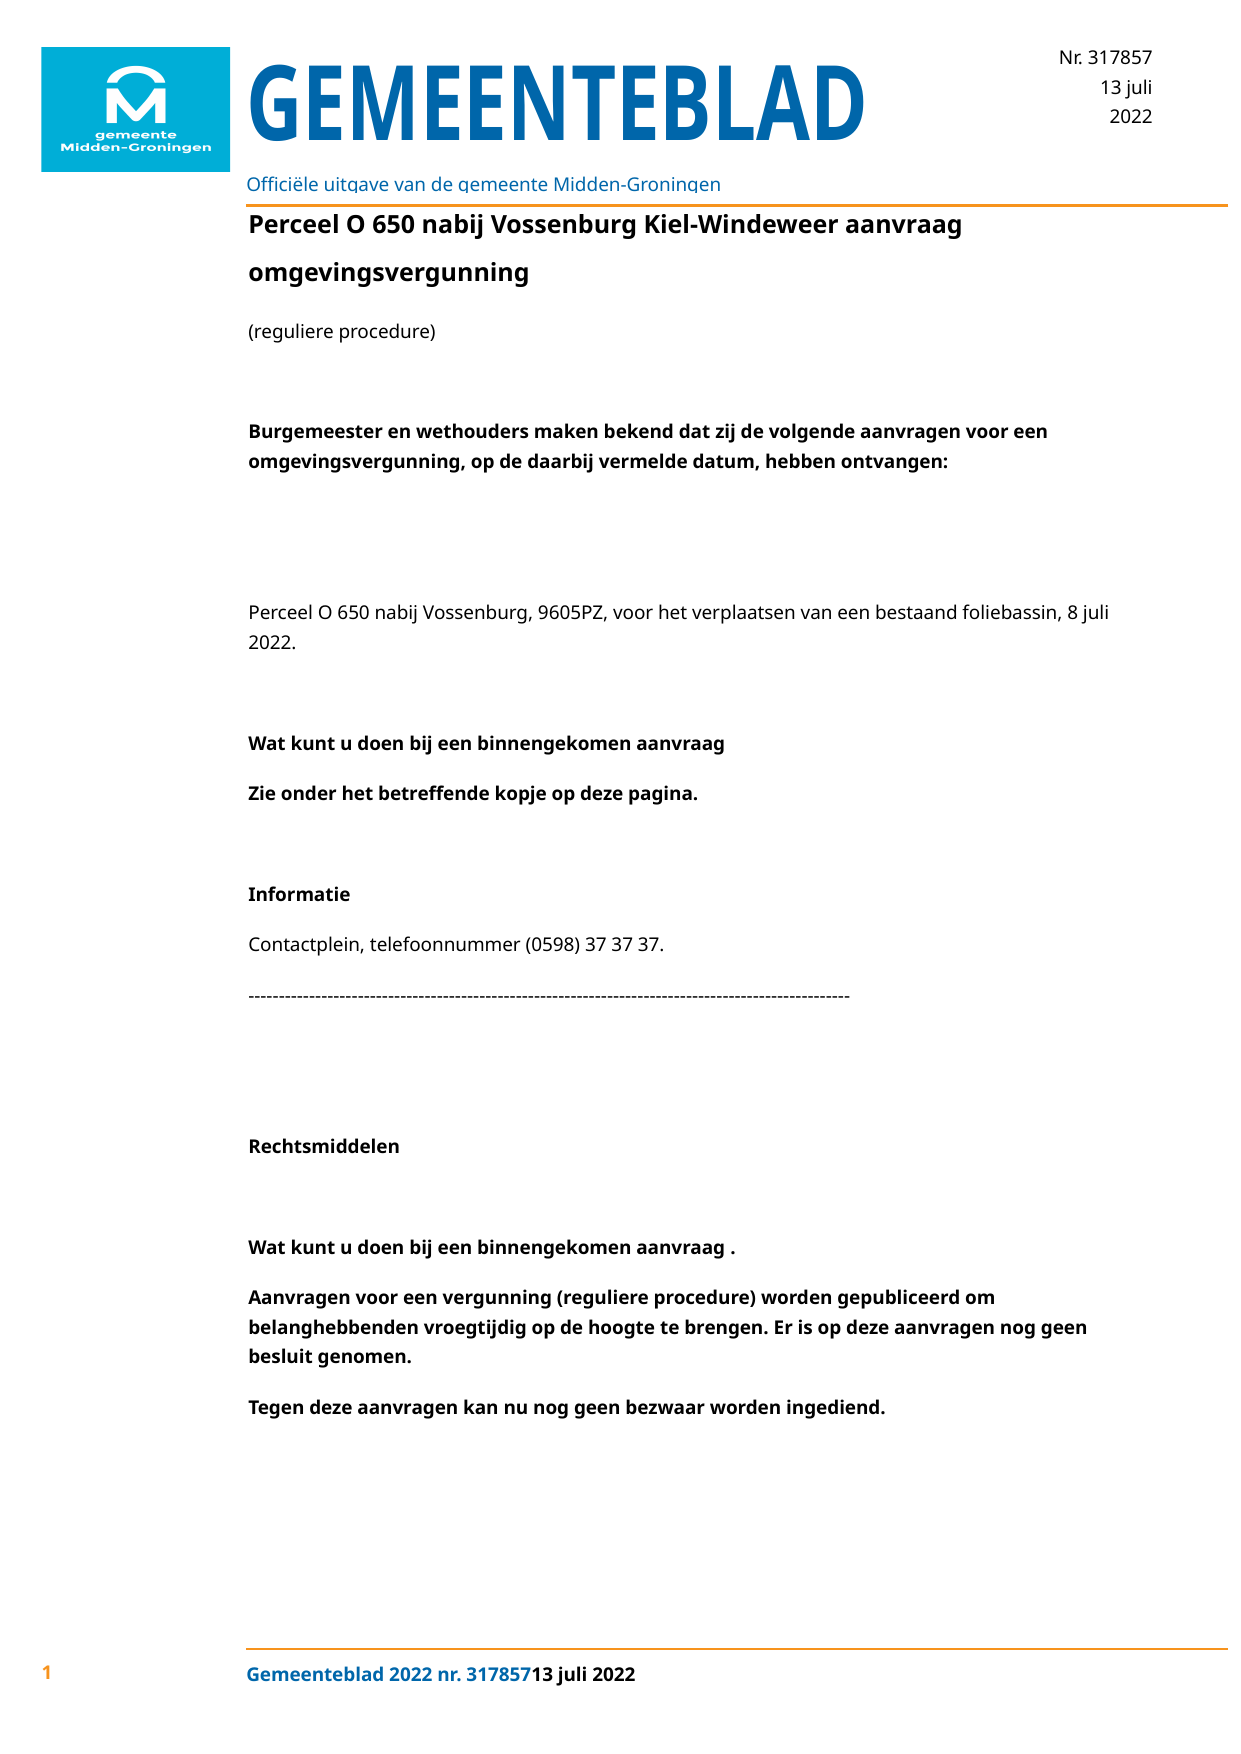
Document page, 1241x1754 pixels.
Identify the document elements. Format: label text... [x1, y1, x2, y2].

text Rechtsmiddelen [248, 1133, 1152, 1159]
text Zie onder het betreffende kopje op deze pagina. [248, 780, 1152, 806]
text Wat kunt u doen bij een binnengekomen aanvraag [248, 730, 1152, 756]
text Perceel O 650 nabij Vossenburg Kiel-Windeweer aanvraag omgevingsvergunning [248, 207, 1152, 288]
text Informatie [248, 881, 1152, 907]
picture [184, 146, 190, 153]
text Wat kunt u doen bij een binnengekomen aanvraag . [248, 1234, 1152, 1260]
text Burgemeester en wethouders maken bekend dat zij de volgende aanvragen voor een omgevingsvergunning, op de daarbij vermelde datum, hebben ontvangen: [248, 419, 1152, 474]
text Perceel O 650 nabij Vossenburg, 9605PZ, voor het verplaatsen van een bestaand foliebassin, 8 juli 2022. [248, 599, 1152, 655]
picture [107, 89, 165, 122]
text Aanvragen voor een vergunning (reguliere procedure) worden gepubliceerd om belanghebbenden vroegtijdig op de hoogte te brengen. Er is op deze aanvragen nog geen besluit genomen. [248, 1284, 1152, 1369]
text Tegen deze aanvragen kan nu nog geen bezwaar worden ingediend. [248, 1394, 1152, 1420]
text --------------------------------------------------------------------------------------------------- [248, 982, 1152, 1008]
picture [108, 66, 164, 82]
text (reguliere procedure) [248, 318, 1152, 344]
text Contactplein, telefoonnummer (0598) 37 37 37. [248, 932, 1152, 957]
